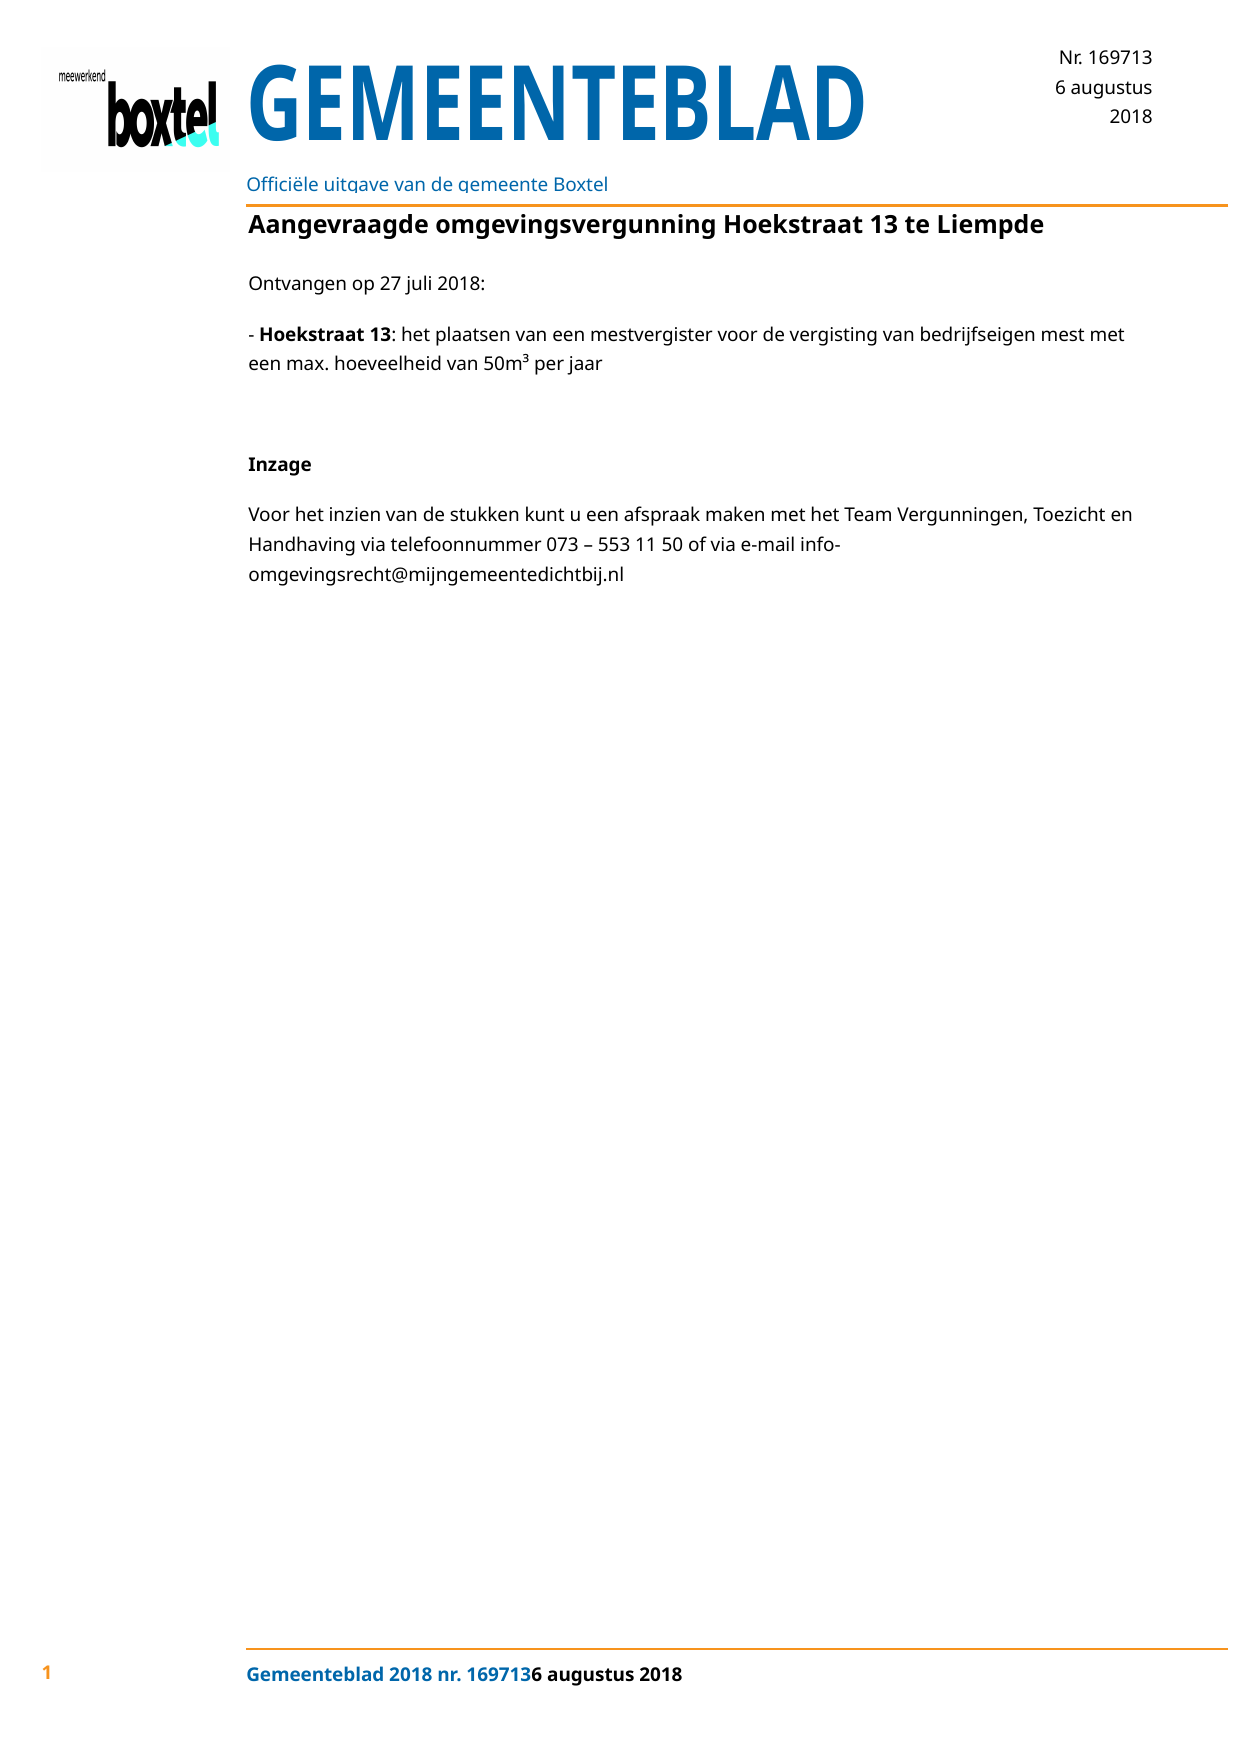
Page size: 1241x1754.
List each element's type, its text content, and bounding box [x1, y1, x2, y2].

text Ontvangen op 27 juli 2018: [248, 270, 1152, 296]
text Aangevraagde omgevingsvergunning Hoekstraat 13 te Liempde [248, 207, 1152, 241]
text Voor het inzien van de stukken kunt u een afspraak maken met het Team Vergunningen, Toezicht en Handhaving via telefoonnummer 073 – 553 11 50 of via e-mail info-omgevingsrecht@mijngemeentedichtbij.nl [248, 502, 1152, 586]
picture [41, 47, 231, 172]
text - Hoekstraat 13: het plaatsen van een mestvergister voor de vergisting van bedrijfseigen mest met een max. hoeveelheid van 50m³ per jaar [248, 321, 1152, 376]
text Inzage [248, 451, 1152, 477]
